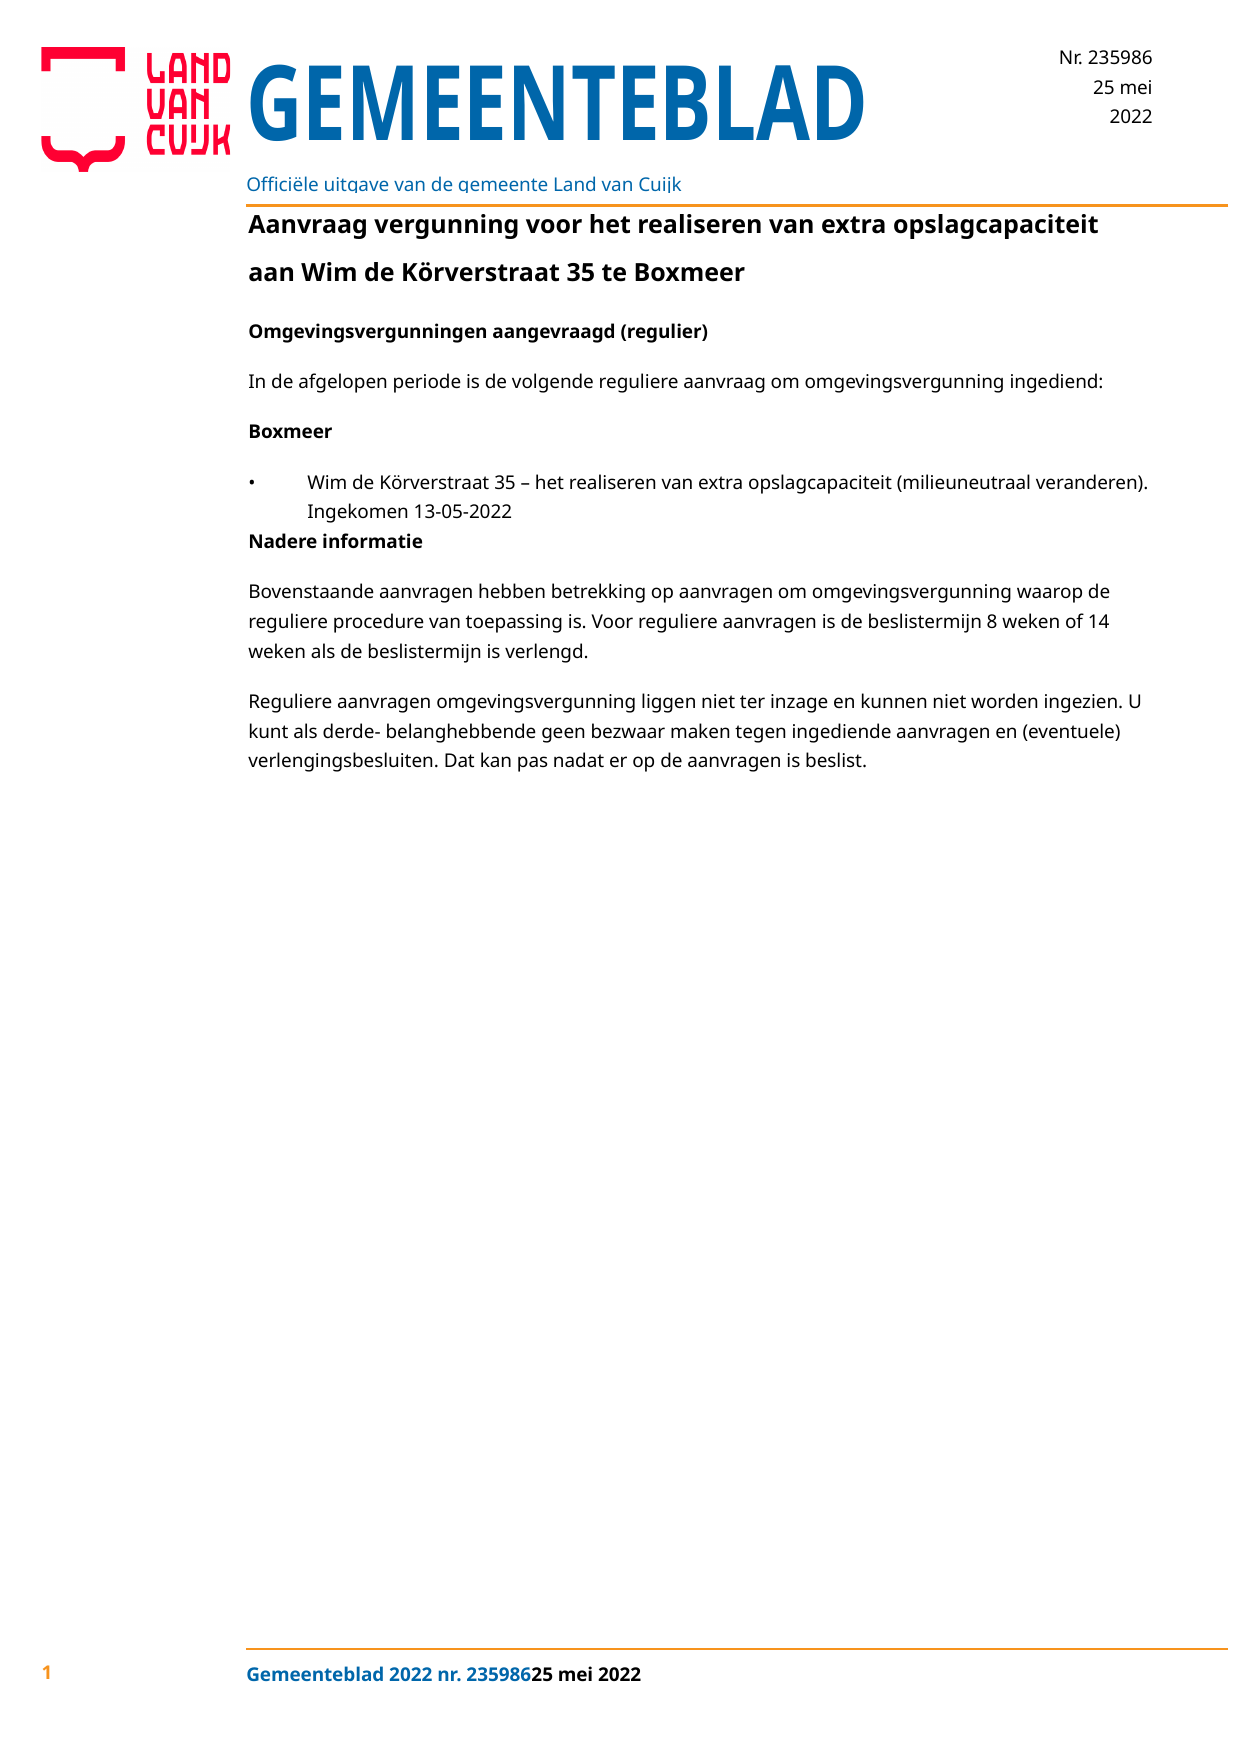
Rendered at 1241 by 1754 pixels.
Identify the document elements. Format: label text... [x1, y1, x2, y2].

list Wim de Körverstraat 35 – het realiseren van extra opslagcapaciteit (milieuneutraal veranderen). Ingekomen 13-05-2022 [248, 469, 1152, 524]
text Aanvraag vergunning voor het realiseren van extra opslagcapaciteit aan Wim de Körverstraat 35 te Boxmeer [248, 207, 1152, 288]
text Nadere informatie [248, 528, 1152, 554]
text Reguliere aanvragen omgevingsvergunning liggen niet ter inzage en kunnen niet worden ingezien. U kunt als derde- belanghebbende geen bezwaar maken tegen ingediende aanvragen en (eventuele) verlengingsbesluiten. Dat kan pas nadat er op de aanvragen is beslist. [248, 688, 1152, 773]
text Bovenstaande aanvragen hebben betrekking op aanvragen om omgevingsvergunning waarop de reguliere procedure van toepassing is. Voor reguliere aanvragen is de beslistermijn 8 weken of 14 weken als de beslistermijn is verlengd. [248, 579, 1152, 664]
text Boxmeer [248, 419, 1152, 444]
text In de afgelopen periode is de volgende reguliere aanvraag om omgevingsvergunning ingediend: [248, 368, 1152, 394]
picture [41, 47, 231, 172]
text Omgevingsvergunningen aangevraagd (regulier) [248, 318, 1152, 344]
